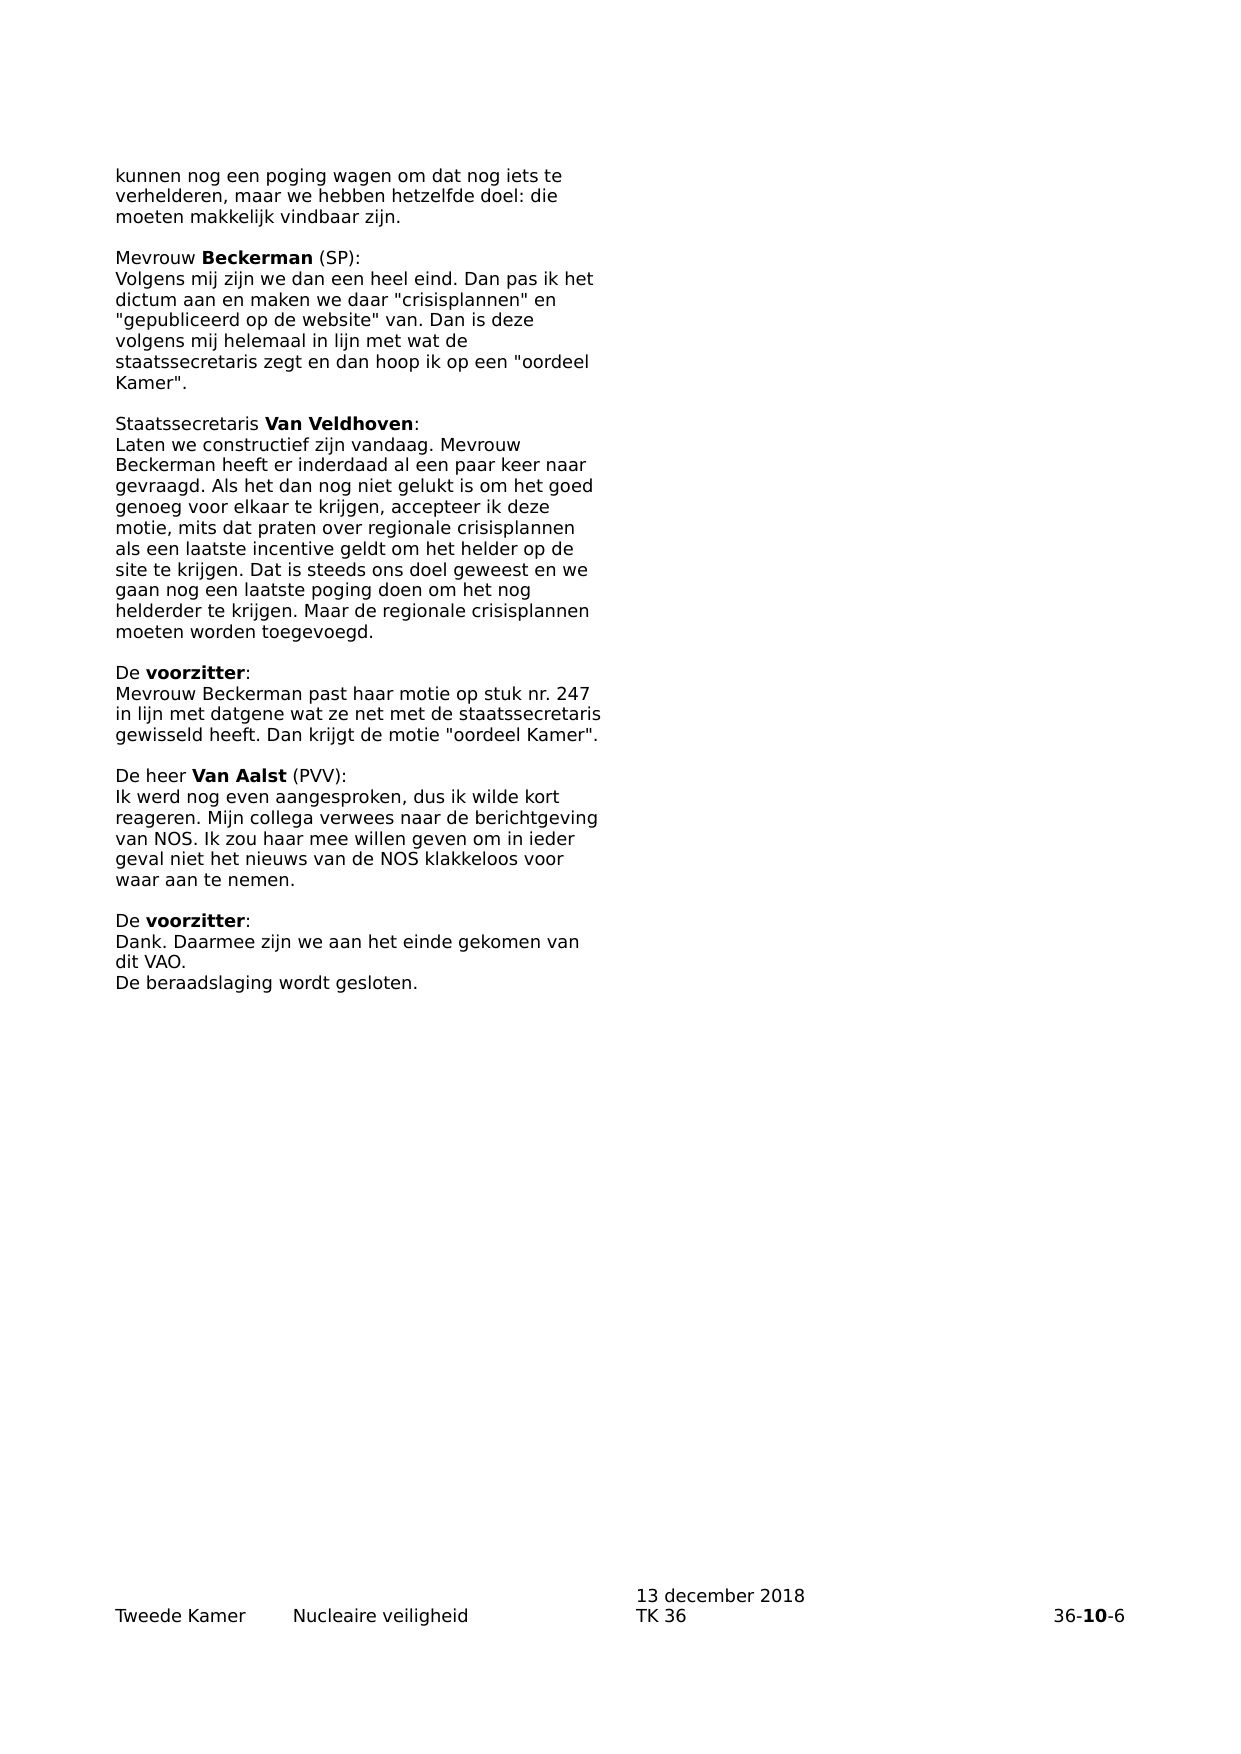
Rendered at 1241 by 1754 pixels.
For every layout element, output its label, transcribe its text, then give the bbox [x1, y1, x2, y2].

text De voorzitter: [115, 663, 605, 683]
text Dank. Daarmee zijn we aan het einde gekomen van dit VAO. [115, 931, 605, 973]
text Ik werd nog even aangesproken, dus ik wilde kort reageren. Mijn collega verwees naar de berichtgeving van NOS. Ik zou haar mee willen geven om in ieder geval niet het nieuws van de NOS klakkeloos voor waar aan te nemen. [115, 787, 605, 891]
text De voorzitter: [115, 911, 605, 931]
text Mevrouw Beckerman past haar motie op stuk nr. 247 in lijn met datgene wat ze net met de staatssecretaris gewisseld heeft. Dan krijgt de motie "oordeel Kamer". [115, 683, 605, 746]
text kunnen nog een poging wagen om dat nog iets te verhelderen, maar we hebben hetzelfde doel: die moeten makkelijk vindbaar zijn. [115, 165, 605, 228]
text Laten we constructief zijn vandaag. Mevrouw Beckerman heeft er inderdaad al een paar keer naar gevraagd. Als het dan nog niet gelukt is om het goed genoeg voor elkaar te krijgen, accepteer ik deze motie, mits dat praten over regionale crisisplannen als een laatste incentive geldt om het helder op de site te krijgen. Dat is steeds ons doel geweest en we gaan nog een laatste poging doen om het nog helderder te krijgen. Maar de regionale crisisplannen moeten worden toegevoegd. [115, 434, 605, 643]
text Mevrouw Beckerman (SP): [115, 248, 605, 268]
text Volgens mij zijn we dan een heel eind. Dan pas ik het dictum aan en maken we daar "crisisplannen" en "gepubliceerd op de website" van. Dan is deze volgens mij helemaal in lijn met wat de staatssecretaris zegt en dan hoop ik op een "oordeel Kamer". [115, 268, 605, 393]
text De beraadslaging wordt gesloten. [115, 973, 605, 994]
text De heer Van Aalst (PVV): [115, 766, 605, 787]
text Staatssecretaris Van Veldhoven: [115, 413, 605, 434]
